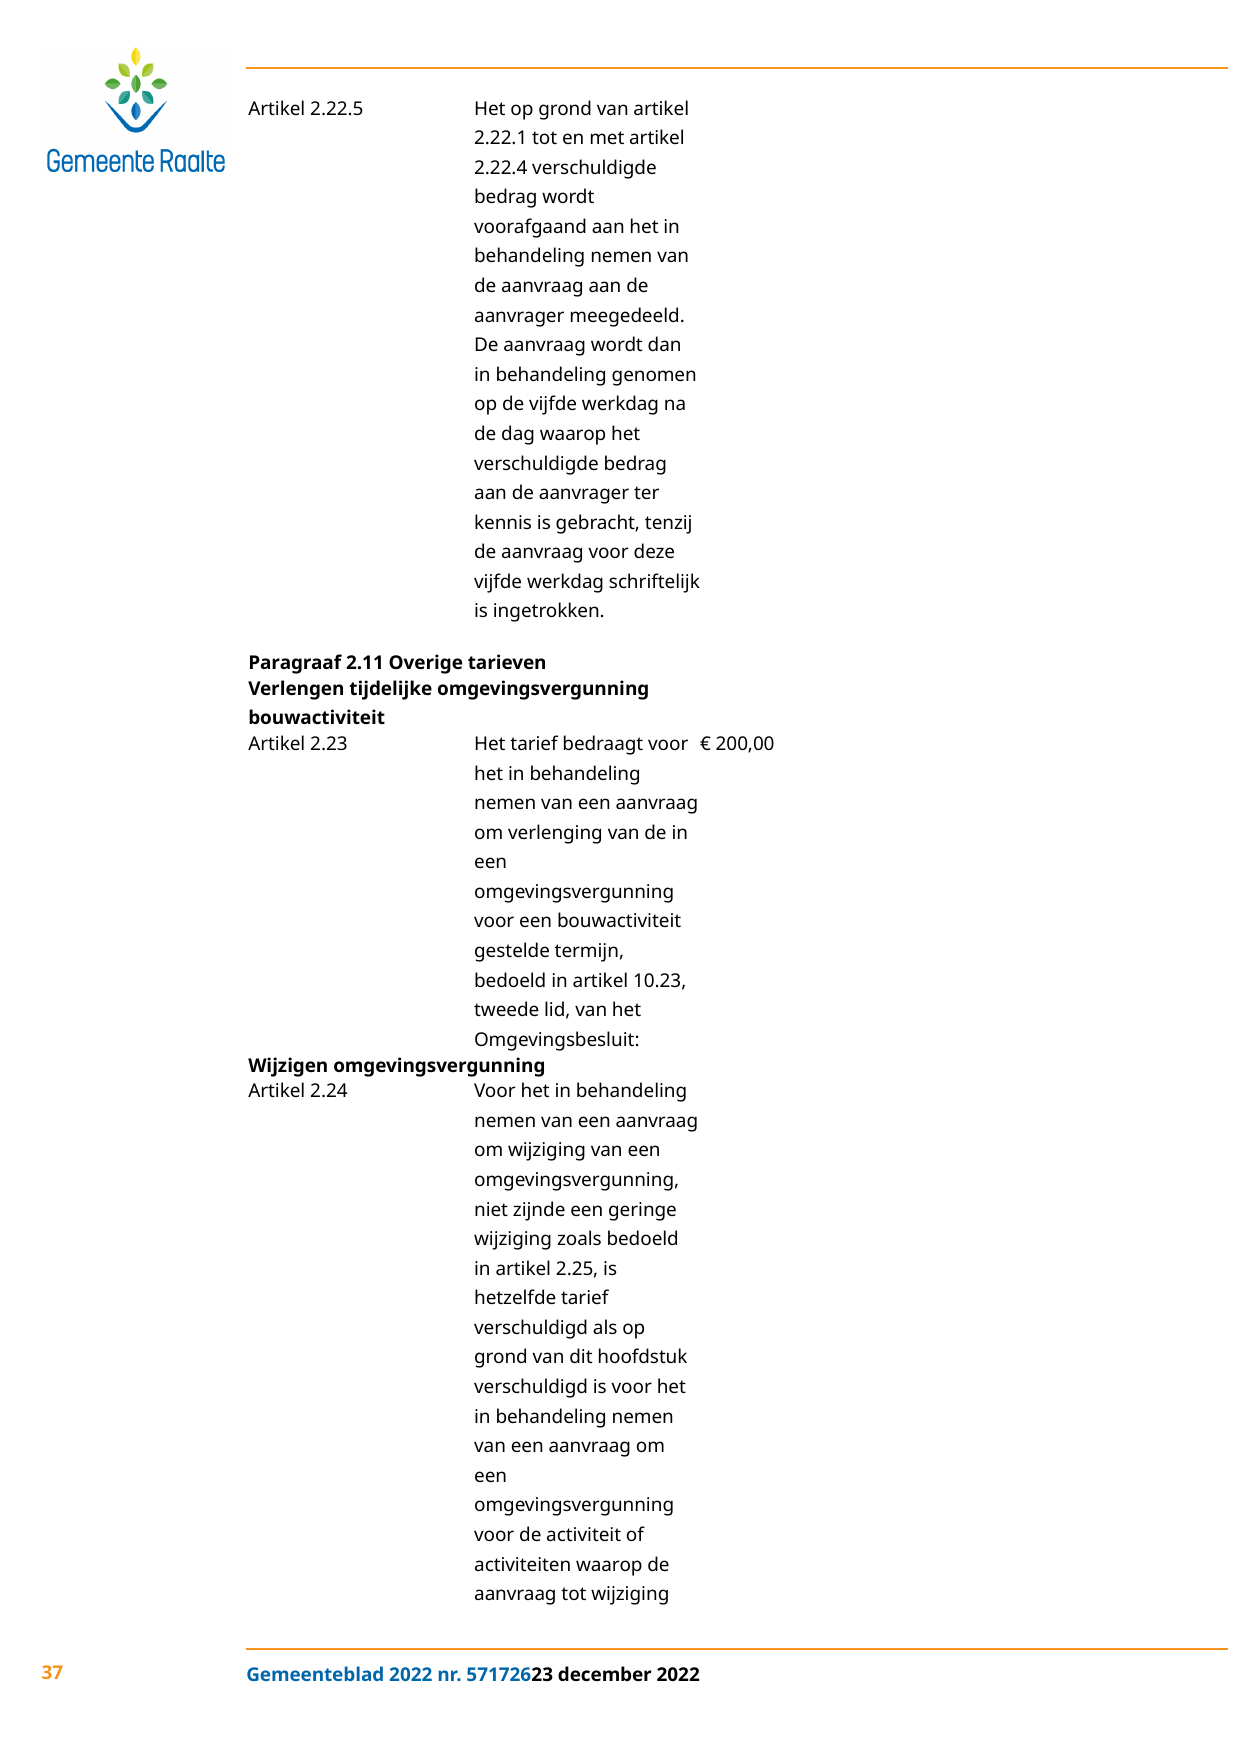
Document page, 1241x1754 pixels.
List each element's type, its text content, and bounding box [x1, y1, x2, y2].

table_cell Artikel 2.23 [248, 730, 474, 1052]
table_cell [700, 649, 926, 675]
table_cell € 200,00 [700, 730, 926, 1052]
table_cell [248, 624, 474, 649]
table_cell [700, 624, 926, 649]
table_cell [700, 675, 926, 730]
table_cell Artikel 2.22.5 [248, 95, 474, 623]
table_cell [474, 624, 700, 649]
table_cell Het op grond van artikel 2.22.1 tot en met artikel 2.22.4 verschuldigde bedrag wordt voorafgaand aan het in behandeling nemen van de aanvraag aan de aanvrager meegedeeld. De aanvraag wordt dan in behandeling genomen op de vijfde werkdag na de dag waarop het verschuldigde bedrag aan de aanvrager ter kennis is gebracht, tenzij de aanvraag voor deze vijfde werkdag schriftelijk is ingetrokken. [474, 95, 700, 623]
table_cell Voor het in behandeling nemen van een aanvraag om wijziging van een omgevingsvergunning, niet zijnde een geringe wijziging zoals bedoeld in artikel 2.25, is hetzelfde tarief verschuldigd als op grond van dit hoofdstuk verschuldigd is voor het in behandeling nemen van een aanvraag om een omgevingsvergunning voor de activiteit of activiteiten waarop de aanvraag tot wijziging [474, 1078, 700, 1606]
table_cell [700, 1052, 926, 1077]
table_cell Verlengen tijdelijke omgevingsvergunning bouwactiviteit [248, 675, 700, 730]
table_cell Artikel 2.24 [248, 1078, 474, 1606]
table_cell Het tarief bedraagt voor het in behandeling nemen van een aanvraag om verlenging van de in een omgevingsvergunning voor een bouwactiviteit gestelde termijn, bedoeld in artikel 10.23, tweede lid, van het Omgevingsbesluit: [474, 730, 700, 1052]
table_cell [700, 95, 926, 623]
table_cell [700, 1078, 926, 1606]
table_cell Wijzigen omgevingsvergunning [248, 1052, 700, 1077]
picture [41, 47, 231, 172]
table_cell Paragraaf 2.11 Overige tarieven [248, 649, 700, 675]
